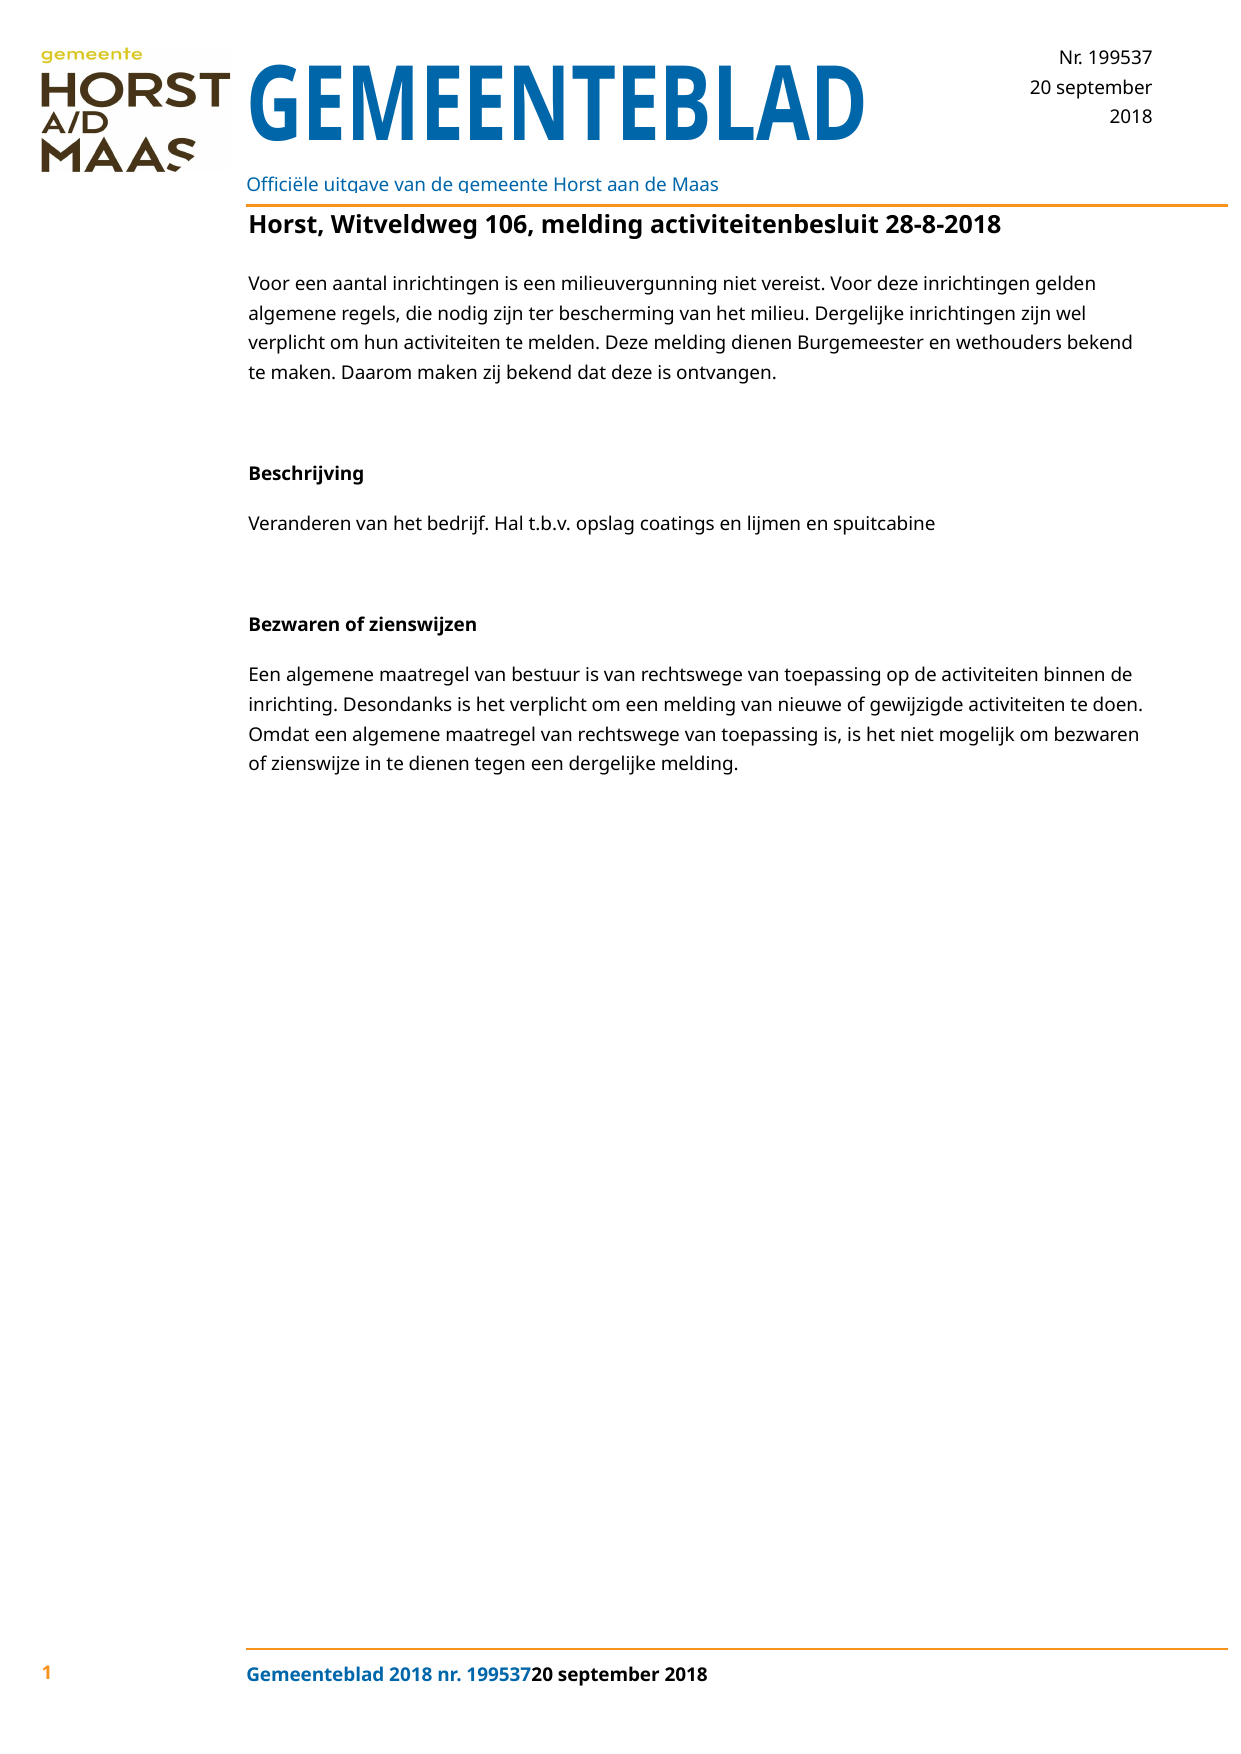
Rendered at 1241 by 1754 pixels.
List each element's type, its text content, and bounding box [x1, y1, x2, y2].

text Horst, Witveldweg 106, melding activiteitenbesluit 28-8-2018 [248, 207, 1152, 241]
text Voor een aantal inrichtingen is een milieuvergunning niet vereist. Voor deze inrichtingen gelden algemene regels, die nodig zijn ter bescherming van het milieu. Dergelijke inrichtingen zijn wel verplicht om hun activiteiten te melden. Deze melding dienen Burgemeester en wethouders bekend te maken. Daarom maken zij bekend dat deze is ontvangen. [248, 270, 1152, 385]
text Bezwaren of zienswijzen [248, 611, 1152, 637]
text Een algemene maatregel van bestuur is van rechtswege van toepassing op de activiteiten binnen de inrichting. Desondanks is het verplicht om een melding van nieuwe of gewijzigde activiteiten te doen. Omdat een algemene maatregel van rechtswege van toepassing is, is het niet mogelijk om bezwaren of zienswijze in te dienen tegen een dergelijke melding. [248, 662, 1152, 776]
text Beschrijving [248, 460, 1152, 486]
picture [41, 47, 231, 172]
text Veranderen van het bedrijf. Hal t.b.v. opslag coatings en lijmen en spuitcabine [248, 510, 1152, 536]
